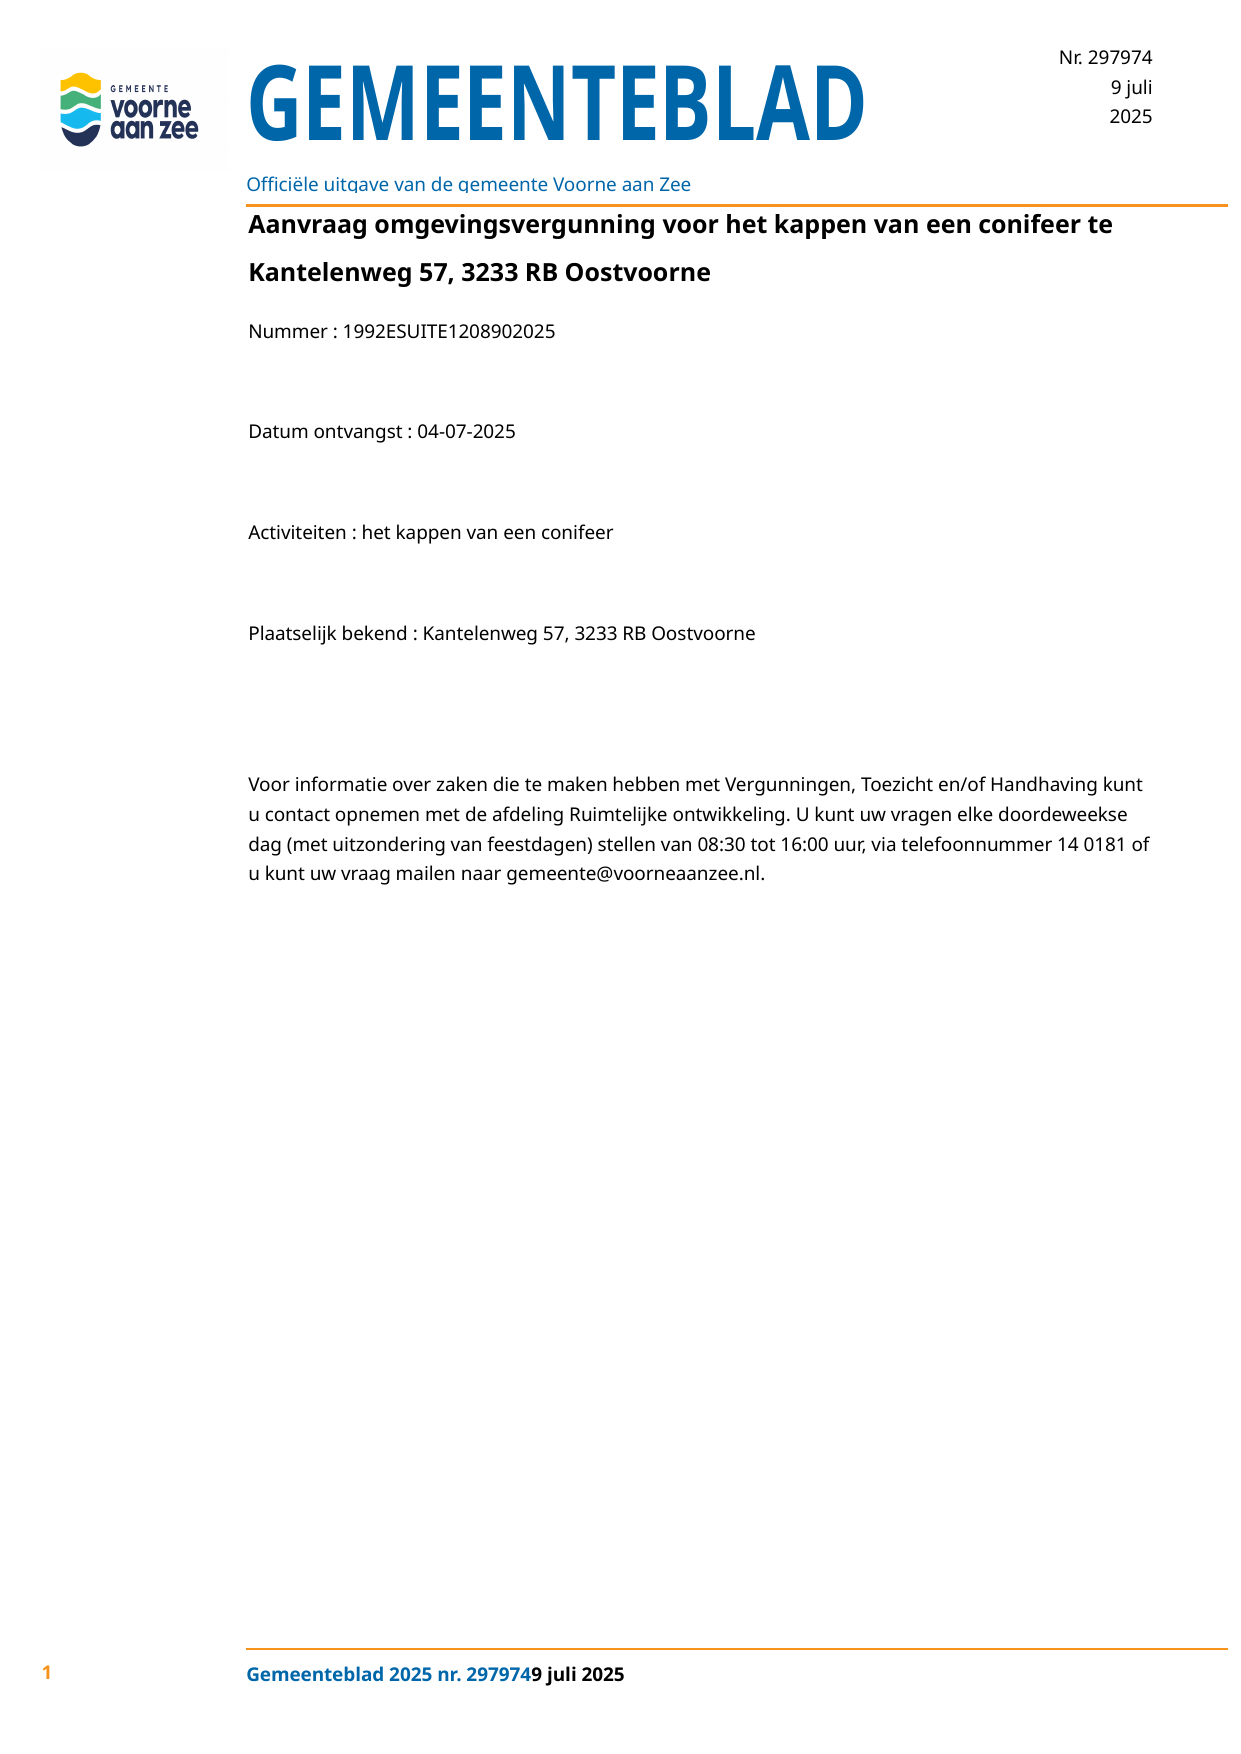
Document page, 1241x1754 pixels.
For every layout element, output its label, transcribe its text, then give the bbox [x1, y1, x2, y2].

text Plaatselijk bekend : Kantelenweg 57, 3233 RB Oostvoorne [248, 620, 1152, 646]
picture [41, 47, 231, 172]
text Aanvraag omgevingsvergunning voor het kappen van een conifeer te Kantelenweg 57, 3233 RB Oostvoorne [248, 207, 1152, 288]
text Voor informatie over zaken die te maken hebben met Vergunningen, Toezicht en/of Handhaving kunt u contact opnemen met de afdeling Ruimtelijke ontwikkeling. U kunt uw vragen elke doordeweekse dag (met uitzondering van feestdagen) stellen van 08:30 tot 16:00 uur, via telefoonnummer 14 0181 of u kunt uw vraag mailen naar gemeente@voorneaanzee.nl. [248, 772, 1152, 886]
text Datum ontvangst : 04-07-2025 [248, 419, 1152, 444]
text Activiteiten : het kappen van een conifeer [248, 519, 1152, 545]
text Nummer : 1992ESUITE1208902025 [248, 318, 1152, 344]
